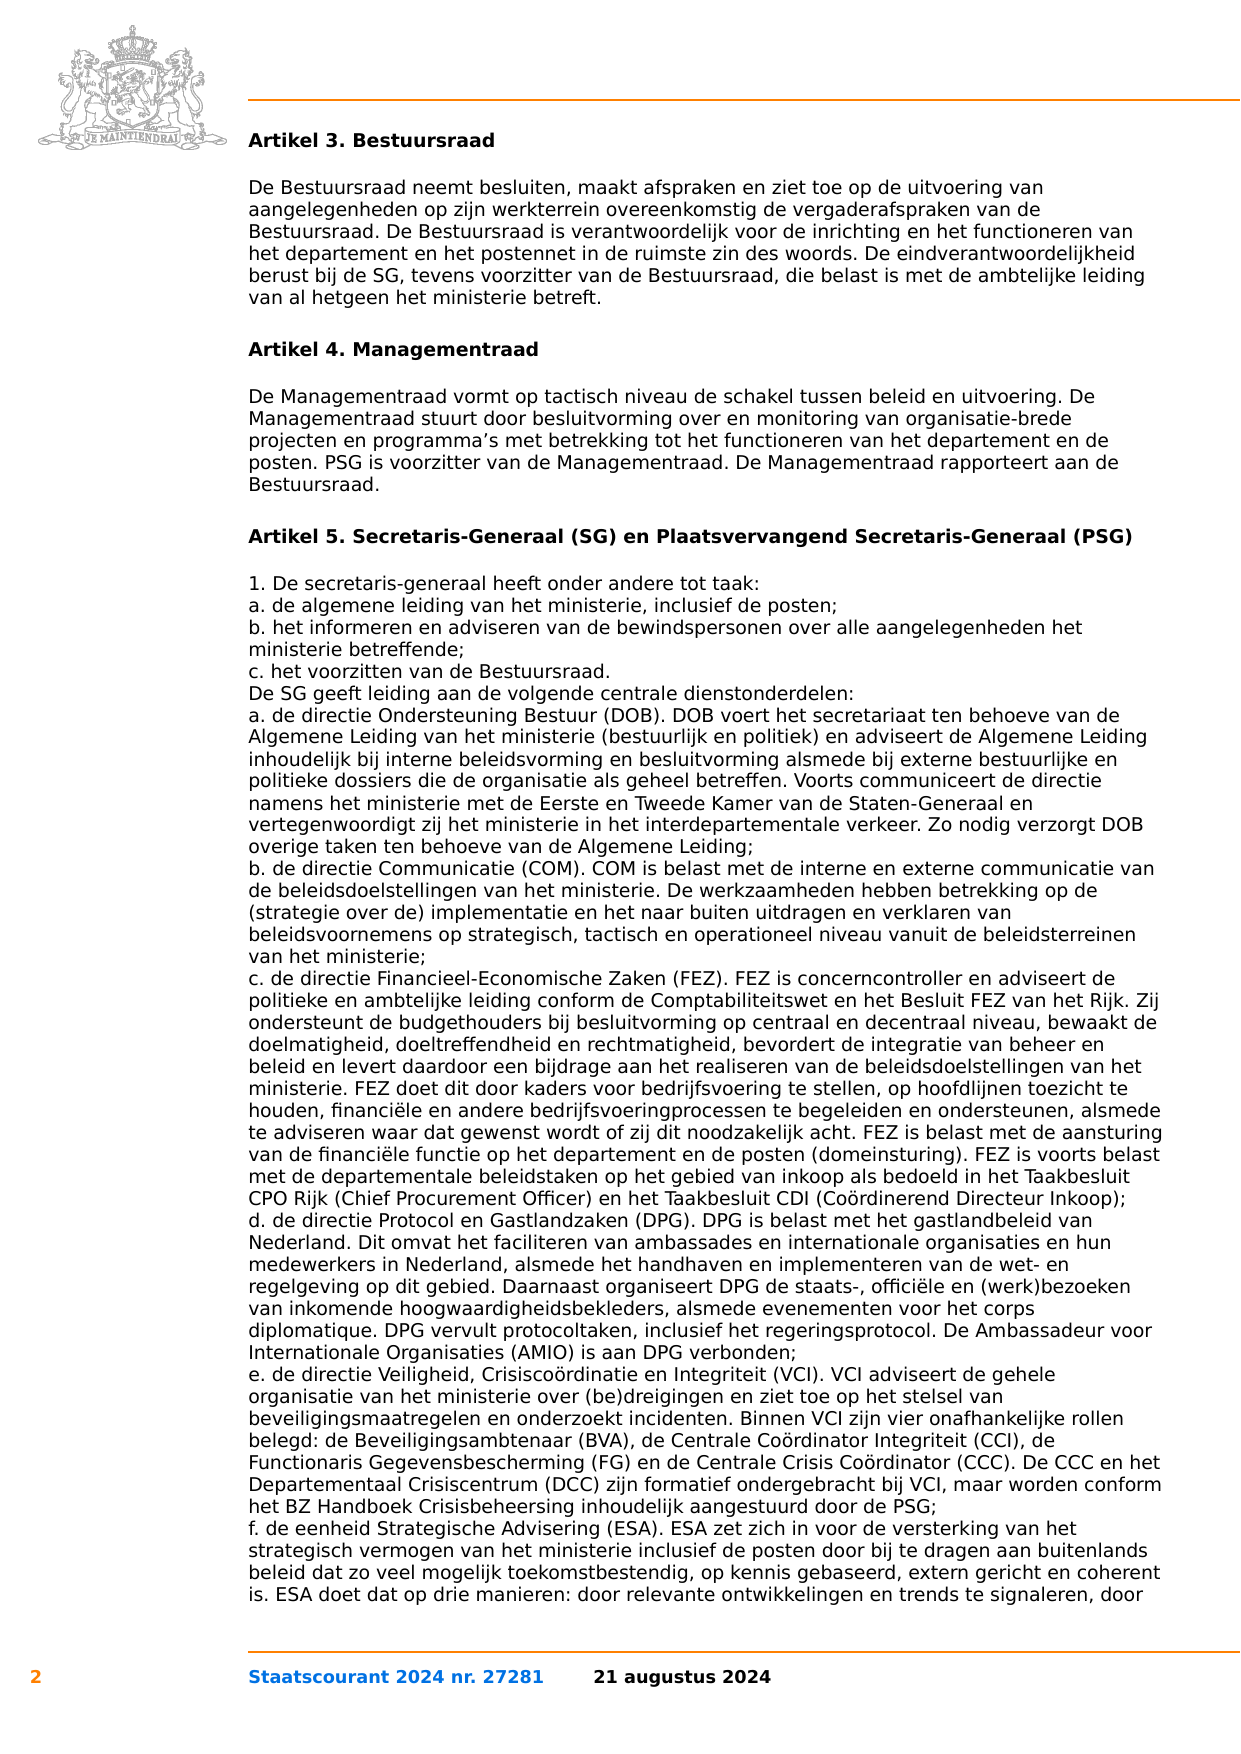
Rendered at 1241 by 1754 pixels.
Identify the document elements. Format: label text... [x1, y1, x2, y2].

text a. de algemene leiding van het ministerie, inclusief de posten; [248, 594, 1163, 617]
text 1. De secretaris-generaal heeft onder andere tot taak: [248, 573, 1163, 594]
text d. de directie Protocol en Gastlandzaken (DPG). DPG is belast met het gastlandbeleid van Nederland. Dit omvat het faciliteren van ambassades en internationale organisaties en hun medewerkers in Nederland, alsmede het handhaven en implementeren van de wet- en regelgeving op dit gebied. Daarnaast organiseert DPG de staats-, officiële en (werk)bezoeken van inkomende hoogwaardigheidsbekleders, alsmede evenementen voor het corps diplomatique. DPG vervult protocoltaken, inclusief het regeringsprotocol. De Ambassadeur voor Internationale Organisaties (AMIO) is aan DPG verbonden; [248, 1210, 1163, 1364]
text a. de directie Ondersteuning Bestuur (DOB). DOB voert het secretariaat ten behoeve van de Algemene Leiding van het ministerie (bestuurlijk en politiek) en adviseert de Algemene Leiding inhoudelijk bij interne beleidsvorming en besluitvorming alsmede bij externe bestuurlijke en politieke dossiers die de organisatie als geheel betreffen. Voorts communiceert de directie namens het ministerie met de Eerste en Tweede Kamer van de Staten-Generaal en vertegenwoordigt zij het ministerie in het interdepartementale verkeer. Zo nodig verzorgt DOB overige taken ten behoeve van de Algemene Leiding; [248, 704, 1163, 858]
text De SG geeft leiding aan de volgende centrale dienstonderdelen: [248, 682, 1163, 704]
text f. de eenheid Strategische Advisering (ESA). ESA zet zich in voor de versterking van het strategisch vermogen van het ministerie inclusief de posten door bij te dragen aan buitenlands beleid dat zo veel mogelijk toekomstbestendig, op kennis gebaseerd, extern gericht en coherent is. ESA doet dat op drie manieren: door relevante ontwikkelingen en trends te signaleren, door [248, 1518, 1163, 1606]
text c. het voorzitten van de Bestuursraad. [248, 661, 1163, 682]
subtitle Artikel 5. Secretaris-Generaal (SG) en Plaatsvervangend Secretaris-Generaal (PSG) [248, 526, 1163, 548]
picture [38, 25, 227, 150]
text b. het informeren en adviseren van de bewindspersonen over alle aangelegenheden het ministerie betreffende; [248, 617, 1163, 661]
text c. de directie Financieel-Economische Zaken (FEZ). FEZ is concerncontroller en adviseert de politieke en ambtelijke leiding conform de Comptabiliteitswet en het Besluit FEZ van het Rijk. Zij ondersteunt de budgethouders bij besluitvorming op centraal en decentraal niveau, bewaakt de doelmatigheid, doeltreffendheid en rechtmatigheid, bevordert de integratie van beheer en beleid en levert daardoor een bijdrage aan het realiseren van de beleidsdoelstellingen van het ministerie. FEZ doet dit door kaders voor bedrijfsvoering te stellen, op hoofdlijnen toezicht te houden, financiële en andere bedrijfsvoeringprocessen te begeleiden en ondersteunen, alsmede te adviseren waar dat gewenst wordt of zij dit noodzakelijk acht. FEZ is belast met de aansturing van de financiële functie op het departement en de posten (domeinsturing). FEZ is voorts belast met de departementale beleidstaken op het gebied van inkoop als bedoeld in het Taakbesluit CPO Rijk (Chief Procurement Officer) en het Taakbesluit CDI (Coördinerend Directeur Inkoop); [248, 968, 1163, 1210]
text De Bestuursraad neemt besluiten, maakt afspraken en ziet toe op de uitvoering van aangelegenheden op zijn werkterrein overeenkomstig de vergaderafspraken van de Bestuursraad. De Bestuursraad is verantwoordelijk voor de inrichting en het functioneren van het departement en het postennet in de ruimste zin des woords. De eindverantwoordelijkheid berust bij de SG, tevens voorzitter van de Bestuursraad, die belast is met de ambtelijke leiding van al hetgeen het ministerie betreft. [248, 177, 1163, 309]
text e. de directie Veiligheid, Crisiscoördinatie en Integriteit (VCI). VCI adviseert de gehele organisatie van het ministerie over (be)dreigingen en ziet toe op het stelsel van beveiligingsmaatregelen en onderzoekt incidenten. Binnen VCI zijn vier onafhankelijke rollen belegd: de Beveiligingsambtenaar (BVA), de Centrale Coördinator Integriteit (CCI), de Functionaris Gegevensbescherming (FG) en de Centrale Crisis Coördinator (CCC). De CCC en het Departementaal Crisiscentrum (DCC) zijn formatief ondergebracht bij VCI, maar worden conform het BZ Handboek Crisisbeheersing inhoudelijk aangestuurd door de PSG; [248, 1364, 1163, 1518]
subtitle Artikel 3. Bestuursraad [248, 130, 1163, 152]
text b. de directie Communicatie (COM). COM is belast met de interne en externe communicatie van de beleidsdoelstellingen van het ministerie. De werkzaamheden hebben betrekking op de (strategie over de) implementatie en het naar buiten uitdragen en verklaren van beleidsvoornemens op strategisch, tactisch en operationeel niveau vanuit de beleidsterreinen van het ministerie; [248, 858, 1163, 968]
text De Managementraad vormt op tactisch niveau de schakel tussen beleid en uitvoering. De Managementraad stuurt door besluitvorming over en monitoring van organisatie-brede projecten en programma’s met betrekking tot het functioneren van het departement en de posten. PSG is voorzitter van de Managementraad. De Managementraad rapporteert aan de Bestuursraad. [248, 386, 1163, 496]
subtitle Artikel 4. Managementraad [248, 339, 1163, 361]
